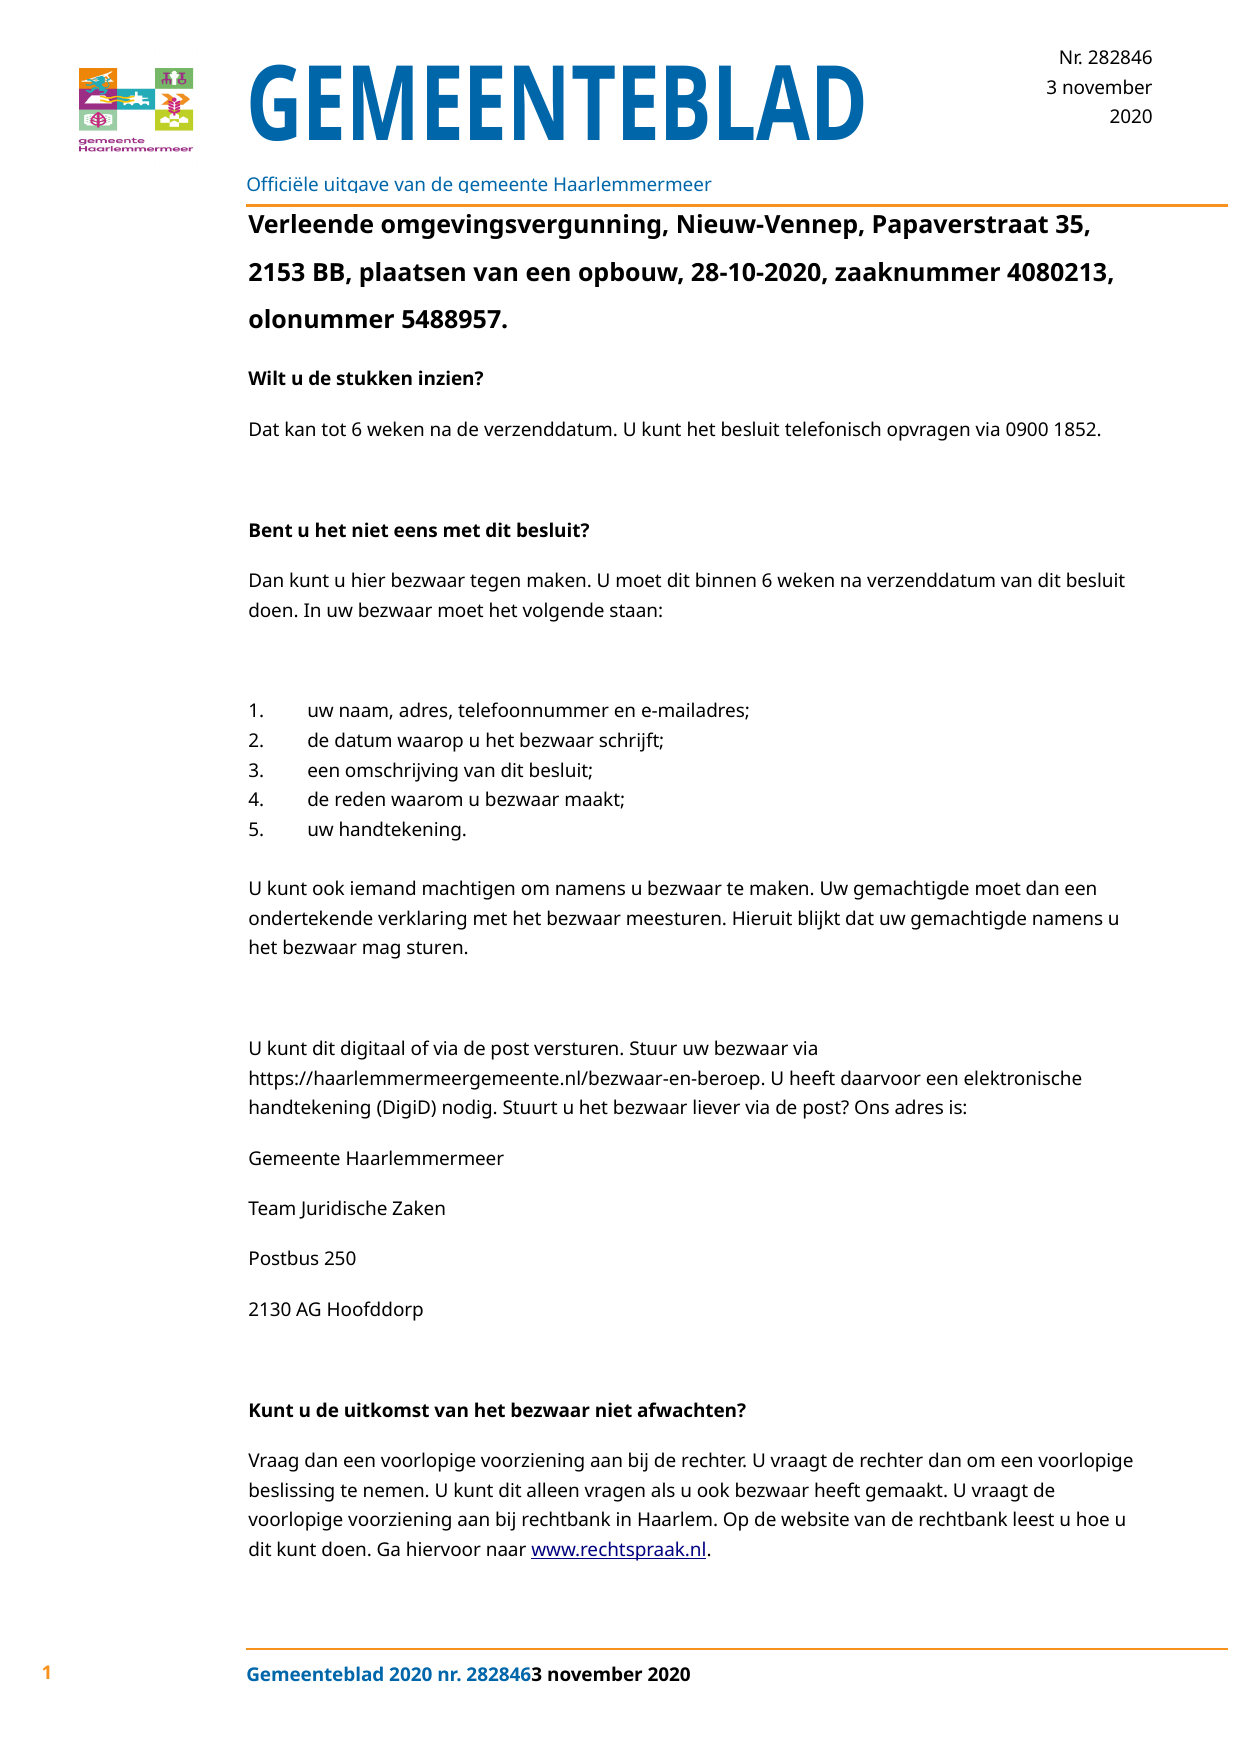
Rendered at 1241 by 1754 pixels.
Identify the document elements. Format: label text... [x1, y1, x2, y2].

list uw handtekening. [248, 816, 1152, 842]
picture [41, 47, 231, 172]
text Postbus 250 [248, 1246, 1152, 1271]
text Wilt u de stukken inzien? [248, 366, 1152, 391]
text Dat kan tot 6 weken na de verzenddatum. U kunt het besluit telefonisch opvragen via 0900 1852. [248, 416, 1152, 442]
text Team Juridische Zaken [248, 1195, 1152, 1221]
text U kunt ook iemand machtigen om namens u bezwaar te maken. Uw gemachtigde moet dan een ondertekende verklaring met het bezwaar meesturen. Hieruit blijkt dat uw gemachtigde namens u het bezwaar mag sturen. [248, 875, 1152, 960]
list uw naam, adres, telefoonnummer en e-mailadres; [248, 698, 1152, 723]
list de datum waarop u het bezwaar schrijft; [248, 727, 1152, 753]
list de reden waarom u bezwaar maakt; [248, 786, 1152, 812]
text Kunt u de uitkomst van het bezwaar niet afwachten? [248, 1397, 1152, 1422]
text Verleende omgevingsvergunning, Nieuw-Vennep, Papaverstraat 35, 2153 BB, plaatsen van een opbouw, 28-10-2020, zaaknummer 4080213, olonummer 5488957. [248, 207, 1152, 336]
text 2130 AG Hoofddorp [248, 1296, 1152, 1322]
list een omschrijving van dit besluit; [248, 757, 1152, 782]
text U kunt dit digitaal of via de post versturen. Stuur uw bezwaar via https://haarlemmermeergemeente.nl/bezwaar-en-beroep. U heeft daarvoor een elektronische handtekening (DigiD) nodig. Stuurt u het bezwaar liever via de post? Ons adres is: [248, 1035, 1152, 1120]
text Gemeente Haarlemmermeer [248, 1145, 1152, 1170]
text Vraag dan een voorlopige voorziening aan bij de rechter. U vraagt de rechter dan om een voorlopige beslissing te nemen. U kunt dit alleen vragen als u ook bezwaar heeft gemaakt. U vraagt de voorlopige voorziening aan bij rechtbank in Haarlem. Op de website van de rechtbank leest u hoe u dit kunt doen. Ga hiervoor naar www.rechtspraak.nl. [248, 1447, 1152, 1562]
text Bent u het niet eens met dit besluit? [248, 517, 1152, 542]
text Dan kunt u hier bezwaar tegen maken. U moet dit binnen 6 weken na verzenddatum van dit besluit doen. In uw bezwaar moet het volgende staan: [248, 567, 1152, 622]
